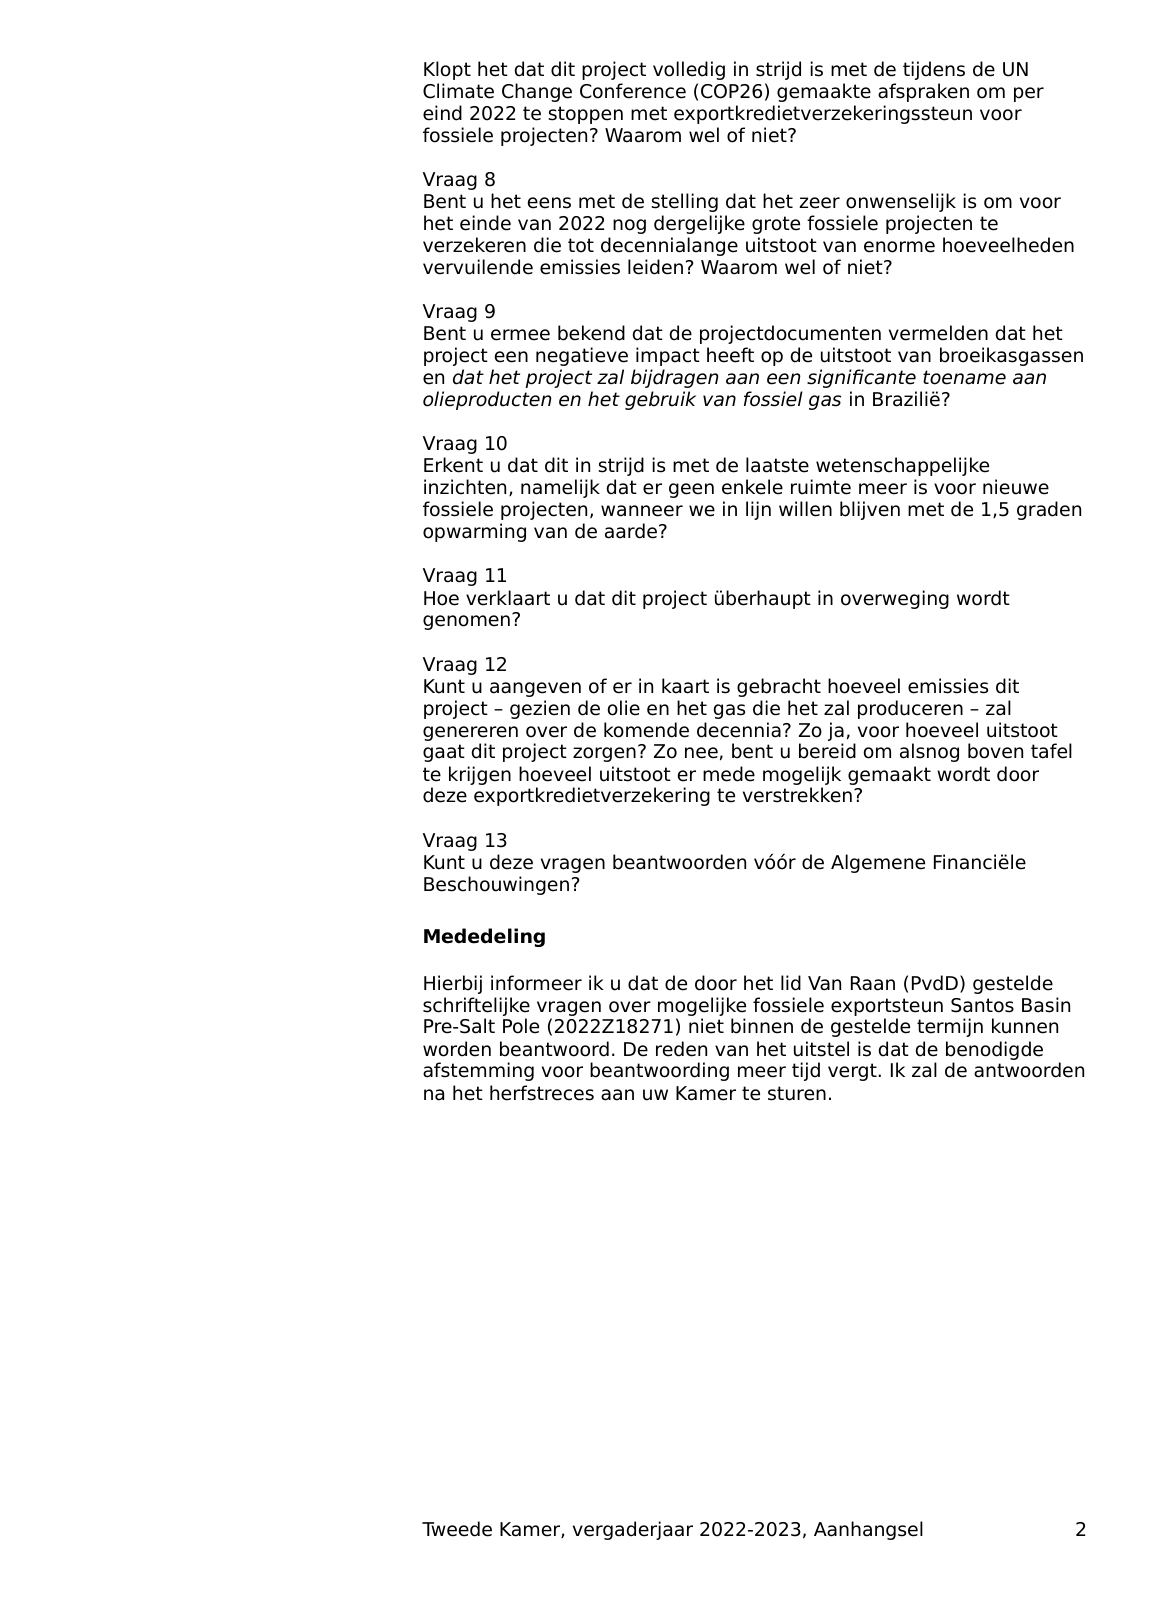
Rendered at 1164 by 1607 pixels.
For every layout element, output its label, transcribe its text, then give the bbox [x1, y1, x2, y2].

text Kunt u aangeven of er in kaart is gebracht hoeveel emissies dit project – gezien de olie en het gas die het zal produceren – zal genereren over de komende decennia? Zo ja, voor hoeveel uitstoot gaat dit project zorgen? Zo nee, bent u bereid om alsnog boven tafel te krijgen hoeveel uitstoot er mede mogelijk gemaakt wordt door deze exportkredietverzekering te verstrekken? [422, 676, 1087, 807]
text Vraag 8 [422, 169, 1087, 191]
text Bent u het eens met de stelling dat het zeer onwenselijk is om voor het einde van 2022 nog dergelijke grote fossiele projecten te verzekeren die tot decennialange uitstoot van enorme hoeveelheden vervuilende emissies leiden? Waarom wel of niet? [422, 191, 1087, 279]
text Vraag 11 [422, 565, 1087, 587]
text Hoe verklaart u dat dit project überhaupt in overweging wordt genomen? [422, 587, 1087, 631]
text Erkent u dat dit in strijd is met de laatste wetenschappelijke inzichten, namelijk dat er geen enkele ruimte meer is voor nieuwe fossiele projecten, wanneer we in lijn willen blijven met de 1,5 graden opwarming van de aarde? [422, 455, 1087, 543]
text Klopt het dat dit project volledig in strijd is met de tijdens de UN Climate Change Conference (COP26) gemaakte afspraken om per eind 2022 te stoppen met exportkredietverzekeringssteun voor fossiele projecten? Waarom wel of niet? [422, 59, 1087, 147]
text Hierbij informeer ik u dat de door het lid Van Raan (PvdD) gestelde schriftelijke vragen over mogelijke fossiele exportsteun Santos Basin Pre-Salt Pole (2022Z18271) niet binnen de gestelde termijn kunnen worden beantwoord. De reden van het uitstel is dat de benodigde afstemming voor beantwoording meer tijd vergt. Ik zal de antwoorden na het herfstreces aan uw Kamer te sturen. [422, 972, 1087, 1104]
text Kunt u deze vragen beantwoorden vóór de Algemene Financiële Beschouwingen? [422, 852, 1087, 896]
text Vraag 12 [422, 653, 1087, 676]
text Vraag 10 [422, 433, 1087, 455]
text Vraag 9 [422, 301, 1087, 323]
subtitle Mededeling [422, 926, 1087, 947]
text Bent u ermee bekend dat de projectdocumenten vermelden dat het project een negatieve impact heeft op de uitstoot van broeikasgassen en dat het project zal bijdragen aan een significante toename aan olieproducten en het gebruik van fossiel gas in Brazilië? [422, 323, 1087, 411]
text Vraag 13 [422, 829, 1087, 852]
